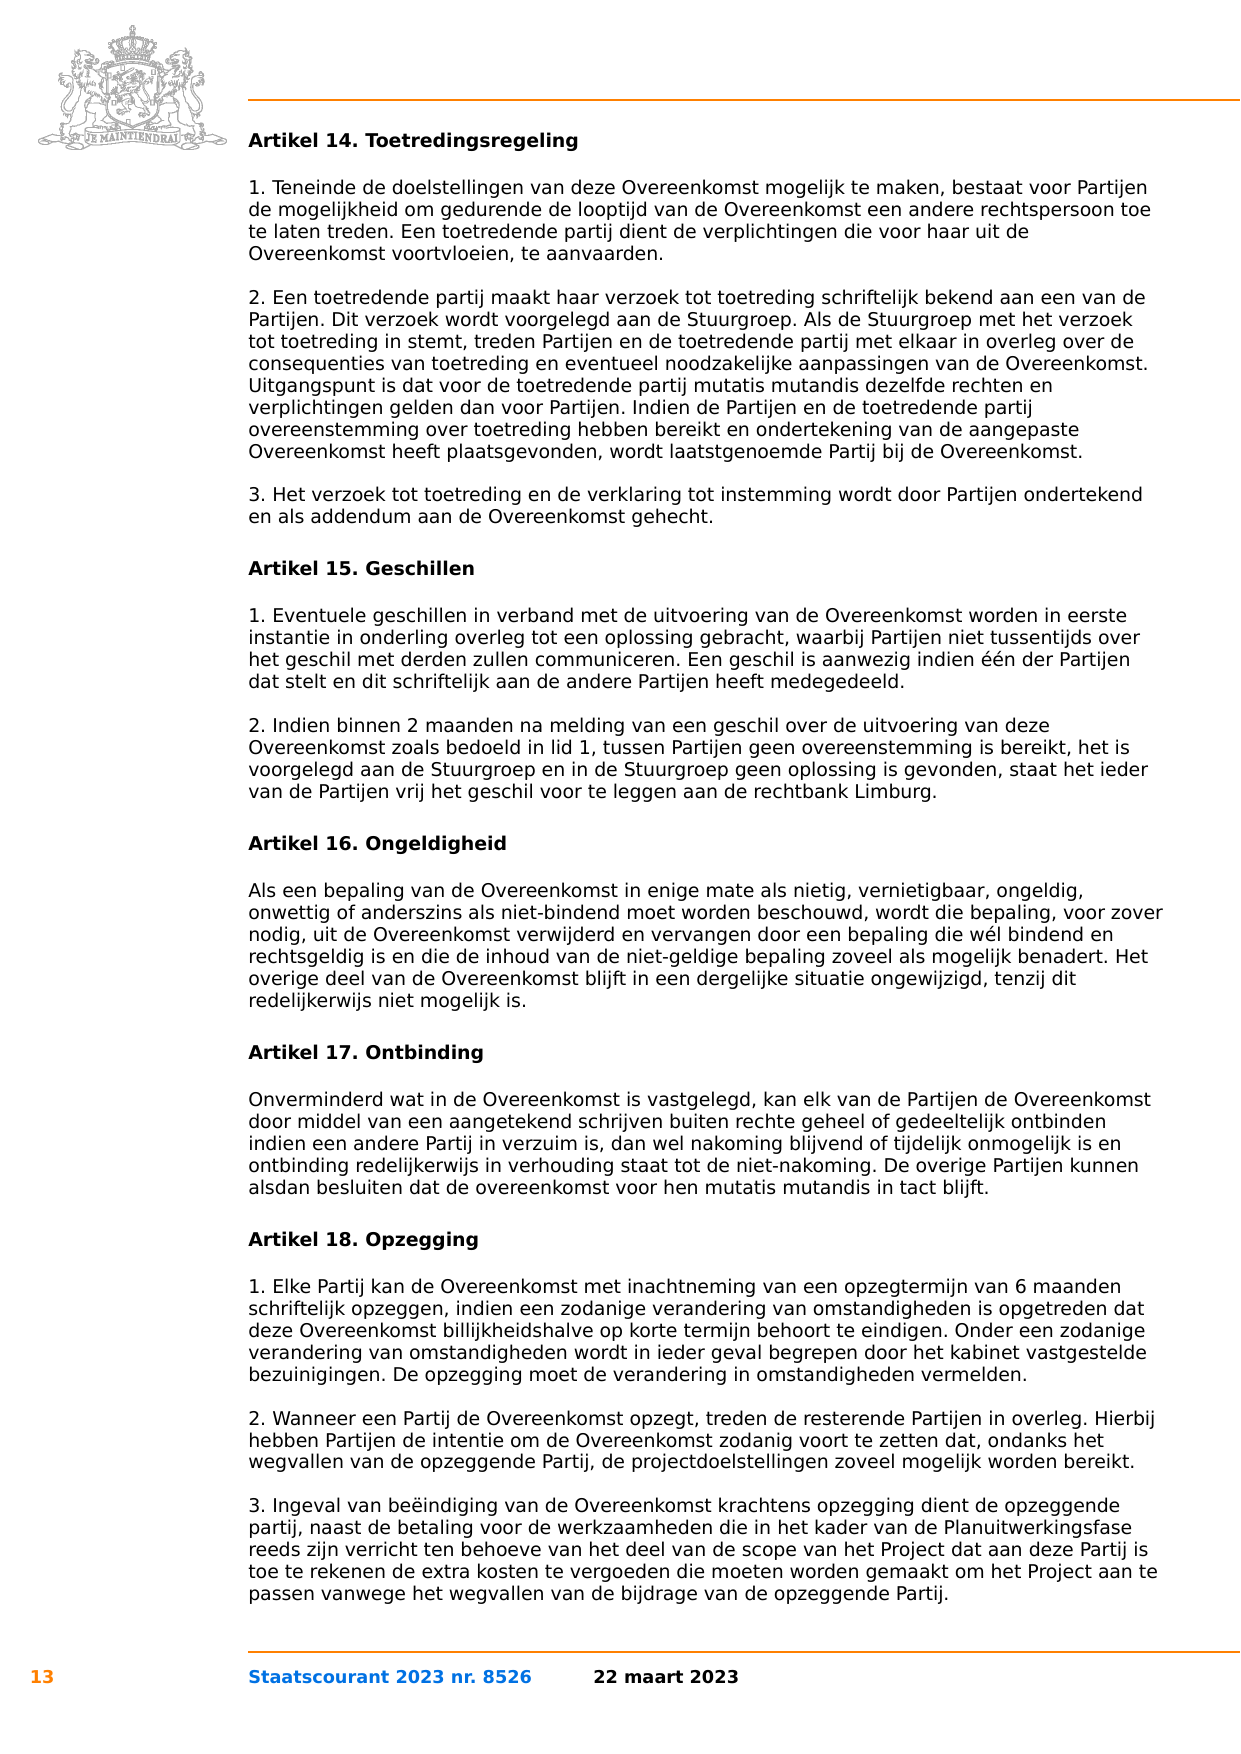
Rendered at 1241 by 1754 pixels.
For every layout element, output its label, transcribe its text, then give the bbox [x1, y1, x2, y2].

text 2. Indien binnen 2 maanden na melding van een geschil over de uitvoering van deze Overeenkomst zoals bedoeld in lid 1, tussen Partijen geen overeenstemming is bereikt, het is voorgelegd aan de Stuurgroep en in de Stuurgroep geen oplossing is gevonden, staat het ieder van de Partijen vrij het geschil voor te leggen aan de rechtbank Limburg. [248, 715, 1163, 803]
text 3. Het verzoek tot toetreding en de verklaring tot instemming wordt door Partijen ondertekend en als addendum aan de Overeenkomst gehecht. [248, 484, 1163, 528]
text 1. Teneinde de doelstellingen van deze Overeenkomst mogelijk te maken, bestaat voor Partijen de mogelijkheid om gedurende de looptijd van de Overeenkomst een andere rechtspersoon toe te laten treden. Een toetredende partij dient de verplichtingen die voor haar uit de Overeenkomst voortvloeien, te aanvaarden. [248, 177, 1163, 265]
text Onverminderd wat in de Overeenkomst is vastgelegd, kan elk van de Partijen de Overeenkomst door middel van een aangetekend schrijven buiten rechte geheel of gedeeltelijk ontbinden indien een andere Partij in verzuim is, dan wel nakoming blijvend of tijdelijk onmogelijk is en ontbinding redelijkerwijs in verhouding staat tot de niet-nakoming. De overige Partijen kunnen alsdan besluiten dat de overeenkomst voor hen mutatis mutandis in tact blijft. [248, 1089, 1163, 1199]
text Als een bepaling van de Overeenkomst in enige mate als nietig, vernietigbaar, ongeldig, onwettig of anderszins als niet-bindend moet worden beschouwd, wordt die bepaling, voor zover nodig, uit de Overeenkomst verwijderd en vervangen door een bepaling die wél bindend en rechtsgeldig is en die de inhoud van de niet-geldige bepaling zoveel als mogelijk benadert. Het overige deel van de Overeenkomst blijft in een dergelijke situatie ongewijzigd, tenzij dit redelijkerwijs niet mogelijk is. [248, 880, 1163, 1012]
text 1. Elke Partij kan de Overeenkomst met inachtneming van een opzegtermijn van 6 maanden schriftelijk opzeggen, indien een zodanige verandering van omstandigheden is opgetreden dat deze Overeenkomst billijkheidshalve op korte termijn behoort te eindigen. Onder een zodanige verandering van omstandigheden wordt in ieder geval begrepen door het kabinet vastgestelde bezuinigingen. De opzegging moet de verandering in omstandigheden vermelden. [248, 1276, 1163, 1386]
text 2. Een toetredende partij maakt haar verzoek tot toetreding schriftelijk bekend aan een van de Partijen. Dit verzoek wordt voorgelegd aan de Stuurgroep. Als de Stuurgroep met het verzoek tot toetreding in stemt, treden Partijen en de toetredende partij met elkaar in overleg over de consequenties van toetreding en eventueel noodzakelijke aanpassingen van de Overeenkomst. Uitgangspunt is dat voor de toetredende partij mutatis mutandis dezelfde rechten en verplichtingen gelden dan voor Partijen. Indien de Partijen en de toetredende partij overeenstemming over toetreding hebben bereikt en ondertekening van de aangepaste Overeenkomst heeft plaatsgevonden, wordt laatstgenoemde Partij bij de Overeenkomst. [248, 287, 1163, 462]
subtitle Artikel 16. Ongeldigheid [248, 833, 1163, 855]
subtitle Artikel 18. Opzegging [248, 1229, 1163, 1251]
picture [38, 25, 227, 150]
subtitle Artikel 14. Toetredingsregeling [248, 130, 1163, 152]
text 1. Eventuele geschillen in verband met de uitvoering van de Overeenkomst worden in eerste instantie in onderling overleg tot een oplossing gebracht, waarbij Partijen niet tussentijds over het geschil met derden zullen communiceren. Een geschil is aanwezig indien één der Partijen dat stelt en dit schriftelijk aan de andere Partijen heeft medegedeeld. [248, 605, 1163, 693]
text 3. Ingeval van beëindiging van de Overeenkomst krachtens opzegging dient de opzeggende partij, naast de betaling voor de werkzaamheden die in het kader van de Planuitwerkingsfase reeds zijn verricht ten behoeve van het deel van de scope van het Project dat aan deze Partij is toe te rekenen de extra kosten te vergoeden die moeten worden gemaakt om het Project aan te passen vanwege het wegvallen van de bijdrage van de opzeggende Partij. [248, 1495, 1163, 1605]
subtitle Artikel 15. Geschillen [248, 558, 1163, 580]
subtitle Artikel 17. Ontbinding [248, 1042, 1163, 1064]
text 2. Wanneer een Partij de Overeenkomst opzegt, treden de resterende Partijen in overleg. Hierbij hebben Partijen de intentie om de Overeenkomst zodanig voort te zetten dat, ondanks het wegvallen van de opzeggende Partij, de projectdoelstellingen zoveel mogelijk worden bereikt. [248, 1407, 1163, 1473]
